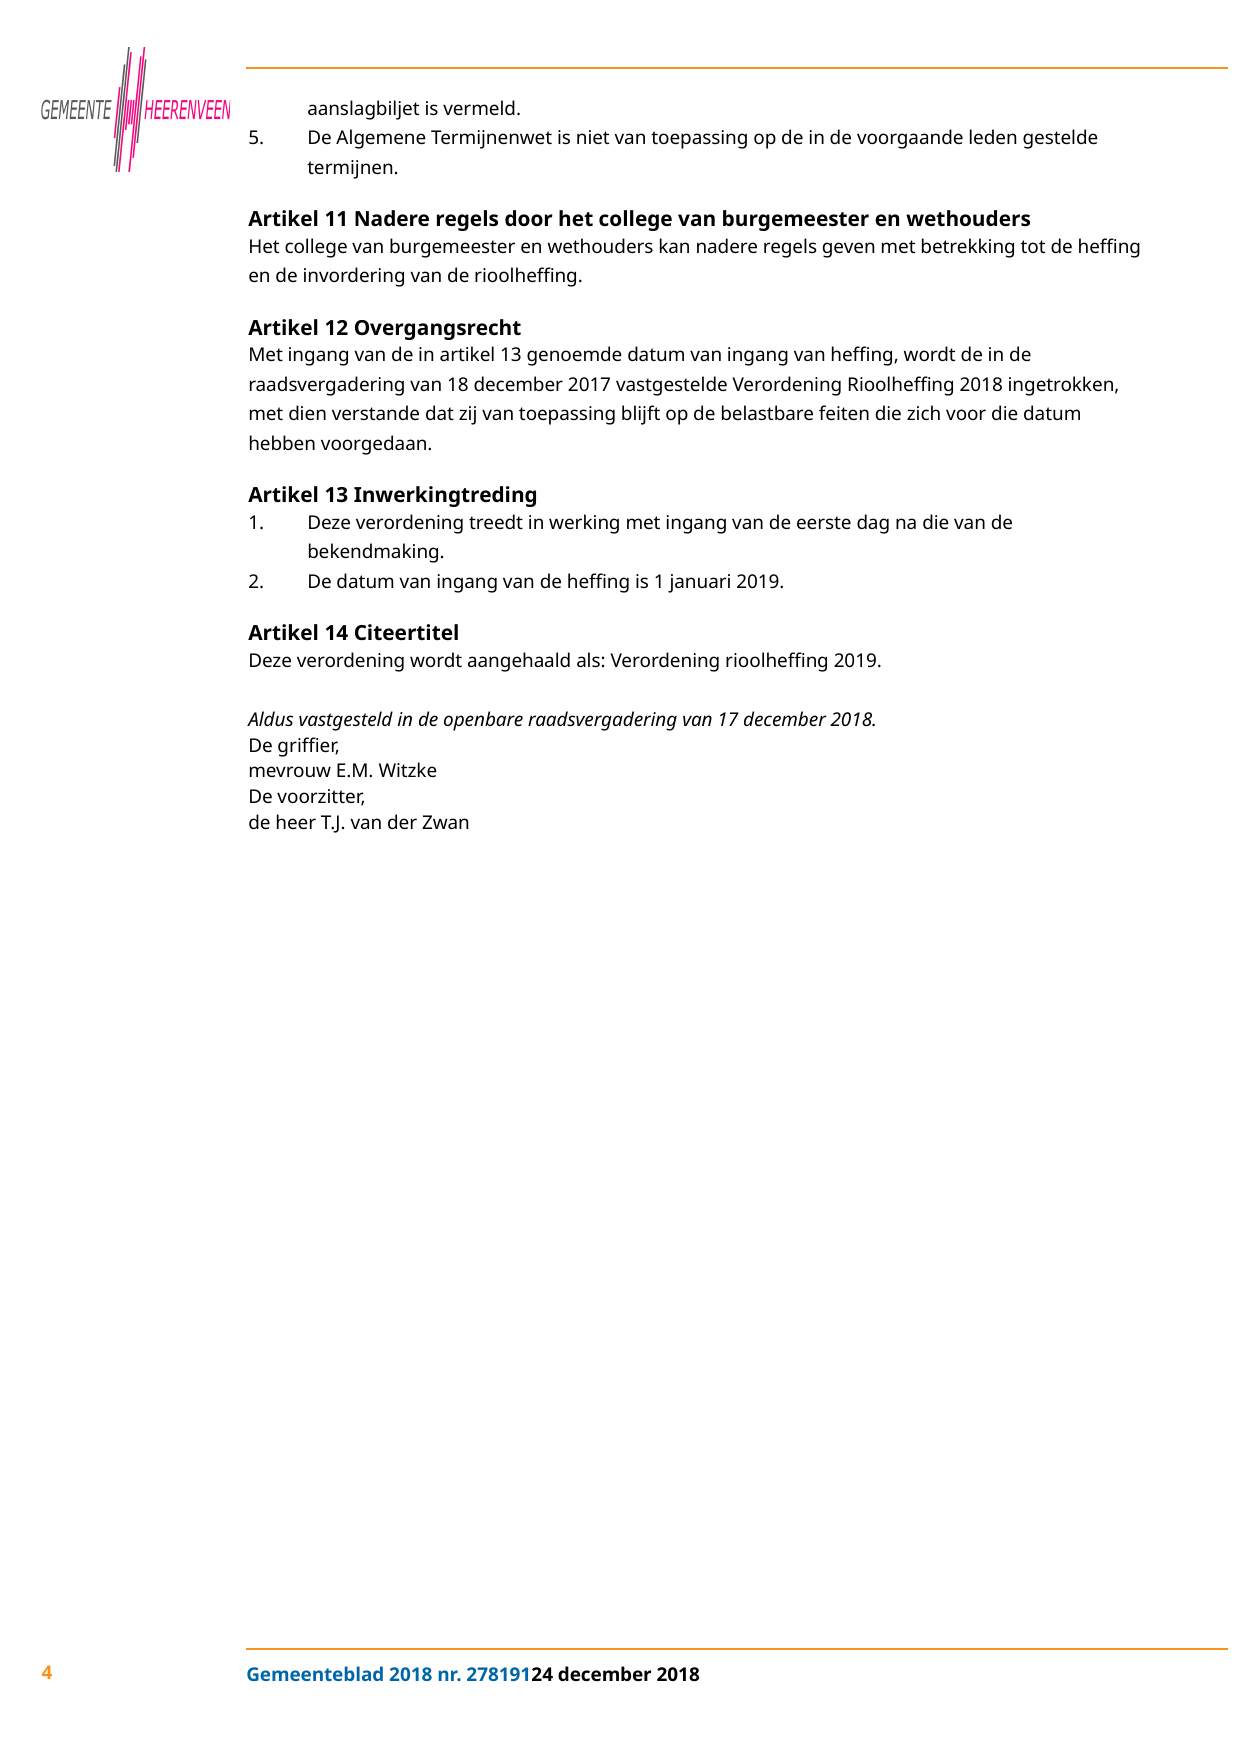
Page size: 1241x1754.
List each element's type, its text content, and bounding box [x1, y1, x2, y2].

text mevrouw E.M. Witzke [248, 757, 1152, 783]
list De Algemene Termijnenwet is niet van toepassing op de in de voorgaande leden gestelde termijnen. [248, 124, 1152, 180]
text Artikel 11 Nadere regels door het college van burgemeester en wethouders [248, 204, 1152, 233]
text de heer T.J. van der Zwan [248, 809, 1152, 835]
text Artikel 14 Citeertitel [248, 618, 1152, 647]
list aanslagbiljet is vermeld. [248, 95, 1152, 121]
picture [41, 47, 231, 172]
text De voorzitter, [248, 783, 1152, 809]
text Artikel 12 Overgangsrecht [248, 313, 1152, 341]
list De datum van ingang van de heffing is 1 januari 2019. [248, 568, 1152, 594]
text Deze verordening wordt aangehaald als: Verordening rioolheffing 2019. [248, 647, 1152, 673]
text Artikel 13 Inwerkingtreding [248, 480, 1152, 509]
text Met ingang van de in artikel 13 genoemde datum van ingang van heffing, wordt de in de raadsvergadering van 18 december 2017 vastgestelde Verordening Rioolheffing 2018 ingetrokken, met dien verstande dat zij van toepassing blijft op de belastbare feiten die zich voor die datum hebben voorgedaan. [248, 341, 1152, 456]
text Het college van burgemeester en wethouders kan nadere regels geven met betrekking tot de heffing en de invordering van de rioolheffing. [248, 233, 1152, 288]
text Aldus vastgesteld in de openbare raadsvergadering van 17 december 2018. [248, 706, 1152, 732]
list Deze verordening treedt in werking met ingang van de eerste dag na die van de bekendmaking. [248, 509, 1152, 564]
text De griffier, [248, 732, 1152, 757]
